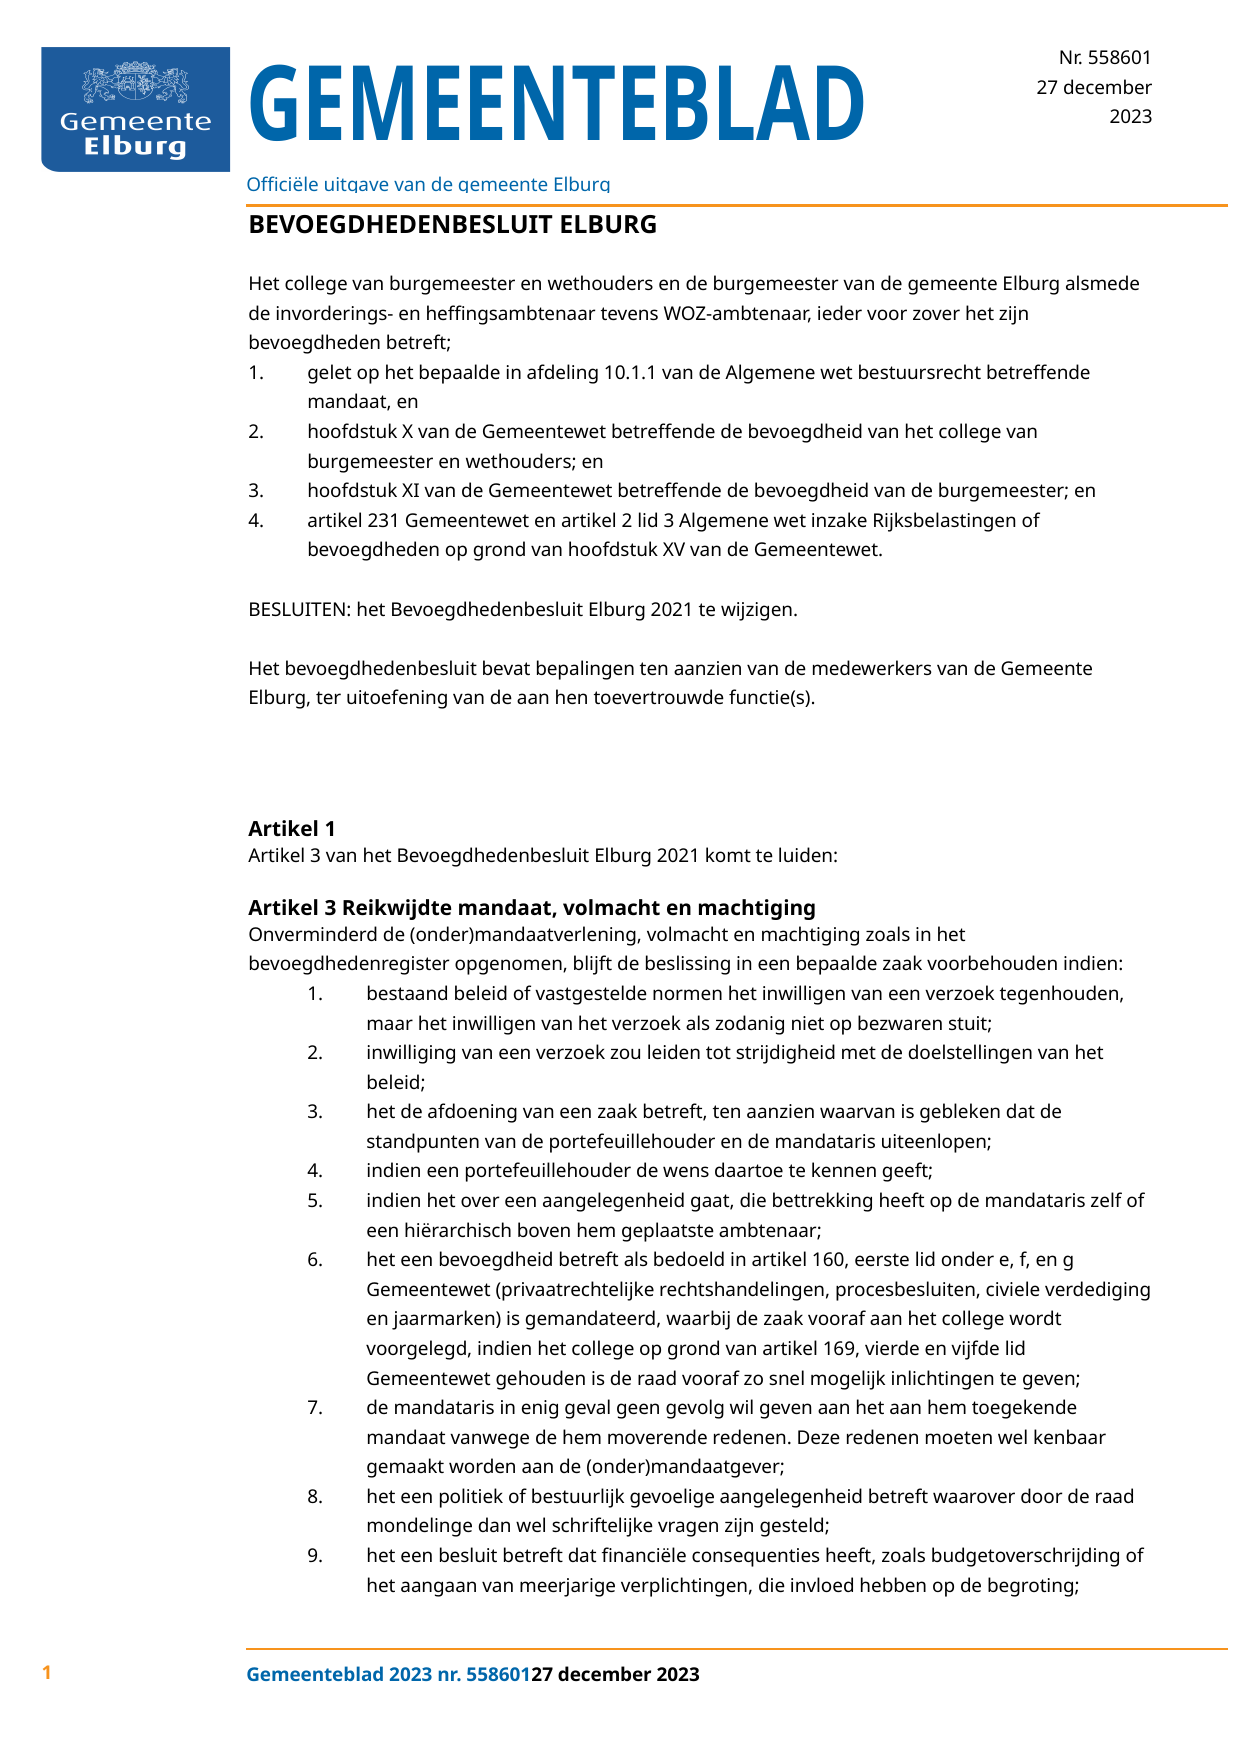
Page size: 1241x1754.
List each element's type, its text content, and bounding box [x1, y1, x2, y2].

list hoofdstuk XI van de Gemeentewet betreffende de bevoegdheid van de burgemeester; en [248, 477, 1152, 503]
text Onverminderd de (onder)mandaatverlening, volmacht en machtiging zoals in het bevoegdhedenregister opgenomen, blijft de beslissing in een bepaalde zaak voorbehouden indien: [248, 921, 1152, 976]
list de mandataris in enig geval geen gevolg wil geven aan het aan hem toegekende mandaat vanwege de hem moverende redenen. Deze redenen moeten wel kenbaar gemaakt worden aan de (onder)mandaatgever; [307, 1394, 1152, 1479]
text Artikel 3 Reikwijdte mandaat, volmacht en machtiging [248, 893, 1152, 921]
text Artikel 1 [248, 814, 1152, 842]
text BESLUITEN: het Bevoegdhedenbesluit Elburg 2021 te wijzigen. [248, 596, 1152, 621]
list het een bevoegdheid betreft als bedoeld in artikel 160, eerste lid onder e, f, en g Gemeentewet (privaatrechtelijke rechtshandelingen, procesbesluiten, civiele verdediging en jaarmarken) is gemandateerd, waarbij de zaak vooraf aan het college wordt voorgelegd, indien het college op grond van artikel 169, vierde en vijfde lid Gemeentewet gehouden is de raad vooraf zo snel mogelijk inlichtingen te geven; [307, 1246, 1152, 1391]
text Het college van burgemeester en wethouders en de burgemeester van de gemeente Elburg alsmede de invorderings- en heffingsambtenaar tevens WOZ-ambtenaar, ieder voor zover het zijn bevoegdheden betreft; [248, 270, 1152, 355]
picture [41, 47, 231, 172]
list artikel 231 Gemeentewet en artikel 2 lid 3 Algemene wet inzake Rijksbelastingen of bevoegdheden op grond van hoofdstuk XV van de Gemeentewet. [248, 507, 1152, 562]
list indien het over een aangelegenheid gaat, die bettrekking heeft op de mandataris zelf of een hiërarchisch boven hem geplaatste ambtenaar; [307, 1187, 1152, 1243]
list bestaand beleid of vastgestelde normen het inwilligen van een verzoek tegenhouden, maar het inwilligen van het verzoek als zodanig niet op bezwaren stuit; [307, 980, 1152, 1036]
list het een besluit betreft dat financiële consequenties heeft, zoals budgetoverschrijding of het aangaan van meerjarige verplichtingen, die invloed hebben op de begroting; [307, 1542, 1152, 1598]
list inwilliging van een verzoek zou leiden tot strijdigheid met de doelstellingen van het beleid; [307, 1039, 1152, 1095]
text BEVOEGDHEDENBESLUIT ELBURG [248, 207, 1152, 241]
list het de afdoening van een zaak betreft, ten aanzien waarvan is gebleken dat de standpunten van de portefeuillehouder en de mandataris uiteenlopen; [307, 1098, 1152, 1154]
list hoofdstuk X van de Gemeentewet betreffende de bevoegdheid van het college van burgemeester en wethouders; en [248, 418, 1152, 473]
list gelet op het bepaalde in afdeling 10.1.1 van de Algemene wet bestuursrecht betreffende mandaat, en [248, 359, 1152, 414]
list het een politiek of bestuurlijk gevoelige aangelegenheid betreft waarover door de raad mondelinge dan wel schriftelijke vragen zijn gesteld; [307, 1483, 1152, 1538]
list indien een portefeuillehouder de wens daartoe te kennen geeft; [307, 1158, 1152, 1183]
text Het bevoegdhedenbesluit bevat bepalingen ten aanzien van de medewerkers van de Gemeente Elburg, ter uitoefening van de aan hen toevertrouwde functie(s). [248, 655, 1152, 710]
text Artikel 3 van het Bevoegdhedenbesluit Elburg 2021 komt te luiden: [248, 842, 1152, 868]
